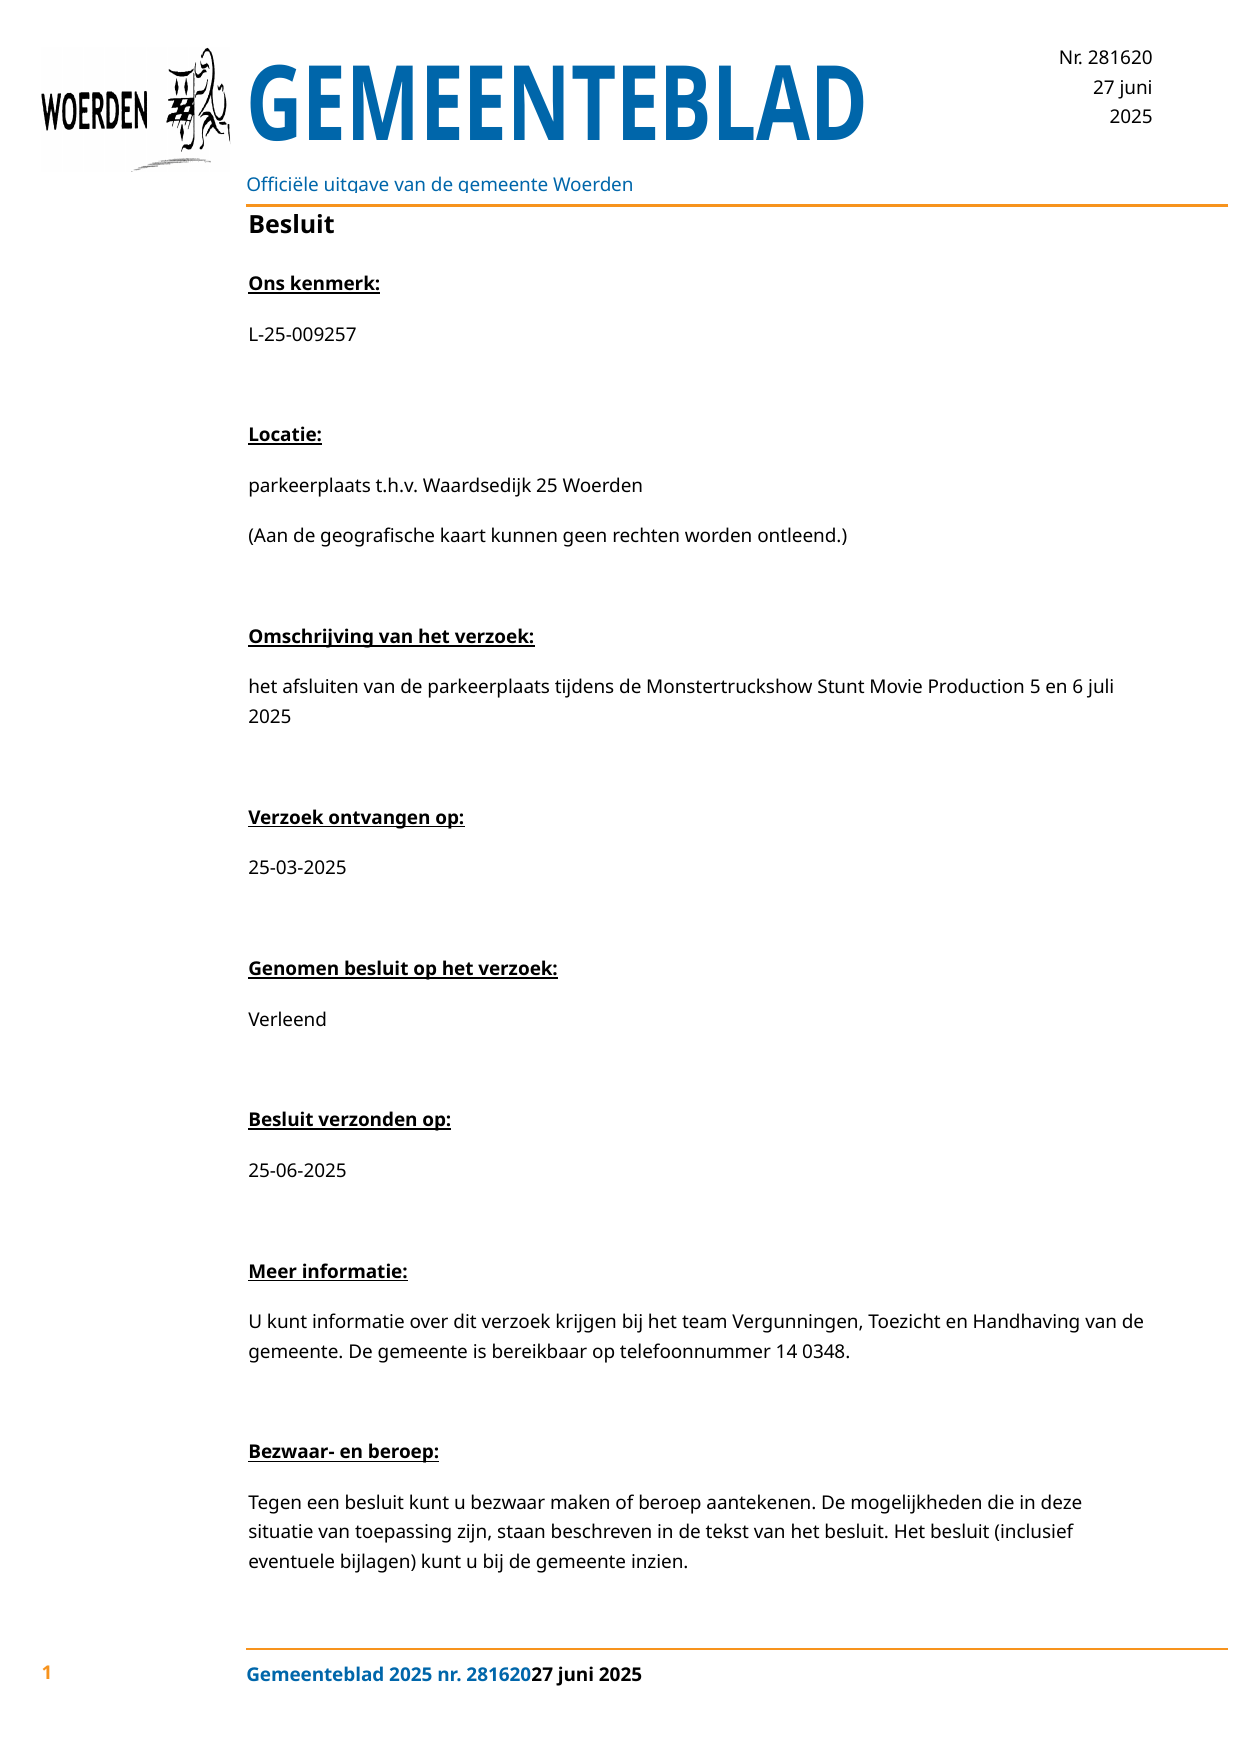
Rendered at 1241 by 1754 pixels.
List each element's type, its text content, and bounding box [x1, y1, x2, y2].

text Omschrijving van het verzoek: [248, 623, 1152, 649]
text L-25-009257 [248, 321, 1152, 346]
text Bezwaar- en beroep: [248, 1439, 1152, 1464]
text Besluit verzonden op: [248, 1107, 1152, 1132]
text Besluit [248, 207, 1152, 241]
text Genomen besluit op het verzoek: [248, 955, 1152, 981]
text 25-06-2025 [248, 1157, 1152, 1183]
text Meer informatie: [248, 1258, 1152, 1283]
text Locatie: [248, 422, 1152, 447]
text (Aan de geografische kaart kunnen geen rechten worden ontleend.) [248, 522, 1152, 548]
text Ons kenmerk: [248, 270, 1152, 296]
text parkeerplaats t.h.v. Waardsedijk 25 Woerden [248, 472, 1152, 498]
text Verzoek ontvangen op: [248, 804, 1152, 830]
text 25-03-2025 [248, 854, 1152, 880]
text Verleend [248, 1006, 1152, 1031]
picture [41, 47, 231, 172]
text het afsluiten van de parkeerplaats tijdens de Monstertruckshow Stunt Movie Production 5 en 6 juli 2025 [248, 674, 1152, 729]
text Tegen een besluit kunt u bezwaar maken of beroep aantekenen. De mogelijkheden die in deze situatie van toepassing zijn, staan beschreven in de tekst van het besluit. Het besluit (inclusief eventuele bijlagen) kunt u bij de gemeente inzien. [248, 1489, 1152, 1574]
text U kunt informatie over dit verzoek krijgen bij het team Vergunningen, Toezicht en Handhaving van de gemeente. De gemeente is bereikbaar op telefoonnummer 14 0348. [248, 1308, 1152, 1363]
